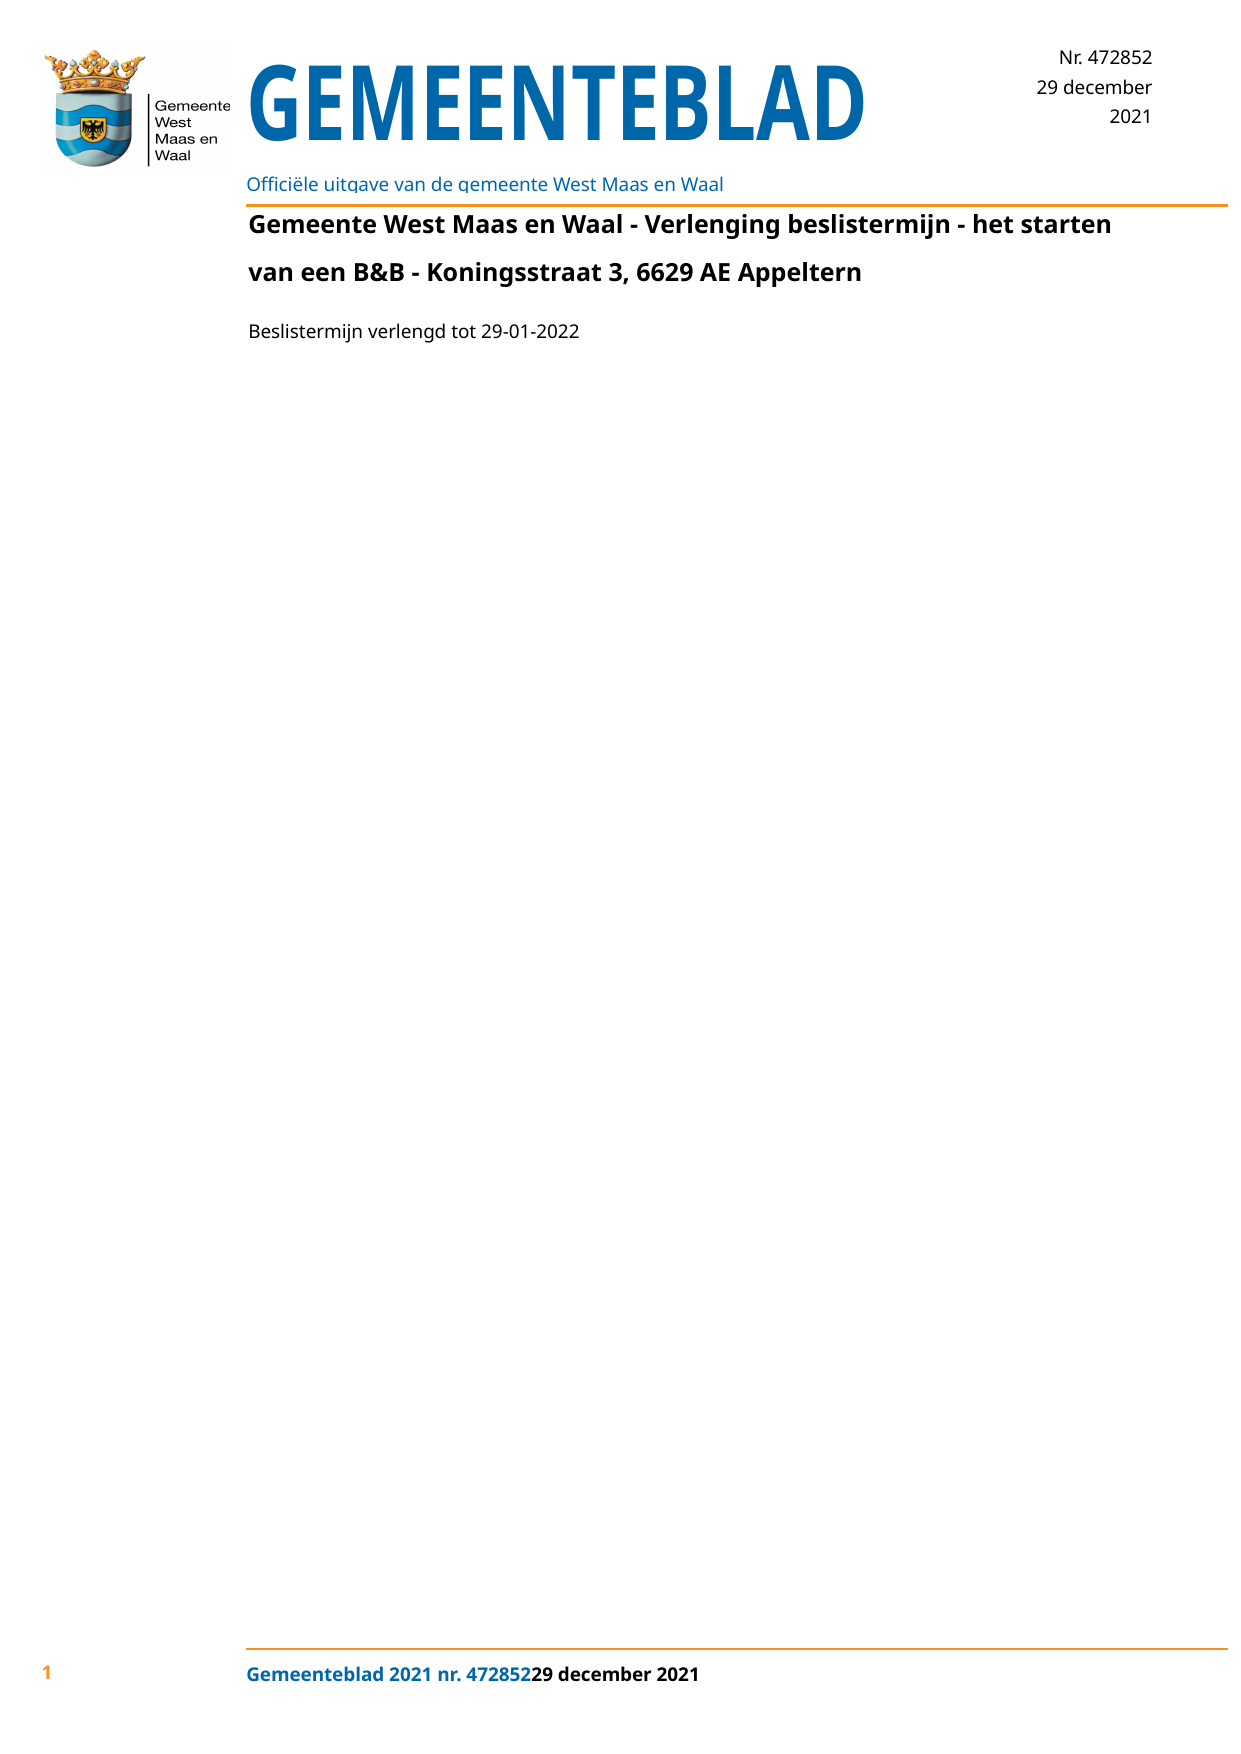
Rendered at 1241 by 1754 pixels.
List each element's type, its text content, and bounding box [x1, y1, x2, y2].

text Gemeente West Maas en Waal - Verlenging beslistermijn - het starten van een B&B - Koningsstraat 3, 6629 AE Appeltern [248, 207, 1152, 288]
picture [41, 47, 231, 172]
text Beslistermijn verlengd tot 29-01-2022 [248, 318, 1152, 344]
